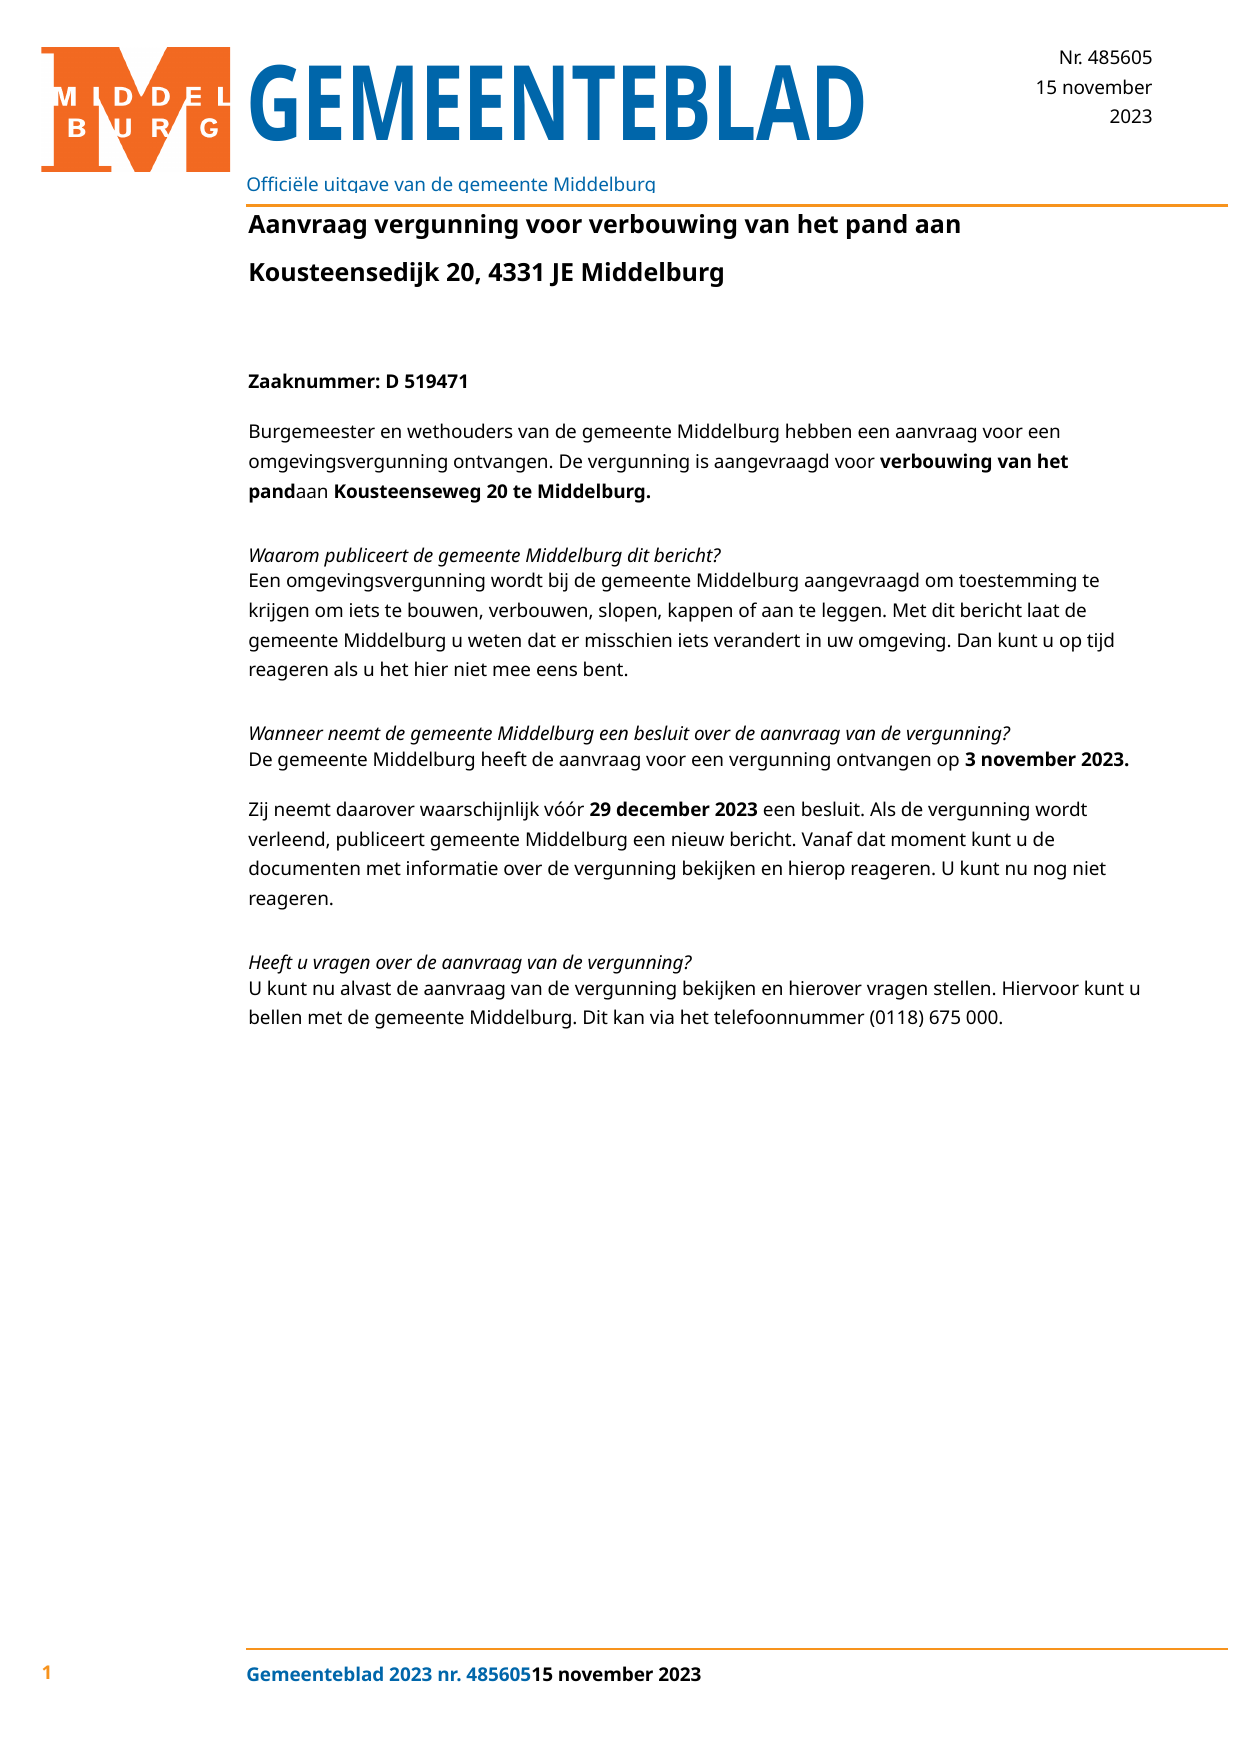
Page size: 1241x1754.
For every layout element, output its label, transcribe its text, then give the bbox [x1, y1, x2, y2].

text Aanvraag vergunning voor verbouwing van het pand aan Kousteensedijk 20, 4331 JE Middelburg [248, 207, 1152, 288]
text Heeft u vragen over de aanvraag van de vergunning? [248, 949, 1152, 975]
text Zaaknummer: D 519471 [248, 368, 1152, 394]
text Burgemeester en wethouders van de gemeente Middelburg hebben een aanvraag voor een omgevingsvergunning ontvangen. De vergunning is aangevraagd voor verbouwing van het pandaan Kousteenseweg 20 te Middelburg. [248, 419, 1152, 504]
text Zij neemt daarover waarschijnlijk vóór 29 december 2023 een besluit. Als de vergunning wordt verleend, publiceert gemeente Middelburg een nieuw bericht. Vanaf dat moment kunt u de documenten met informatie over de vergunning bekijken en hierop reageren. U kunt nu nog niet reageren. [248, 796, 1152, 911]
text Een omgevingsvergunning wordt bij de gemeente Middelburg aangevraagd om toestemming te krijgen om iets te bouwen, verbouwen, slopen, kappen of aan te leggen. Met dit bericht laat de gemeente Middelburg u weten dat er misschien iets verandert in uw omgeving. Dan kunt u op tijd reageren als u het hier niet mee eens bent. [248, 568, 1152, 682]
picture [41, 47, 231, 172]
text Waarom publiceert de gemeente Middelburg dit bericht? [248, 542, 1152, 568]
text Wanneer neemt de gemeente Middelburg een besluit over de aanvraag van de vergunning? [248, 720, 1152, 746]
text De gemeente Middelburg heeft de aanvraag voor een vergunning ontvangen op 3 november 2023. [248, 746, 1152, 772]
text U kunt nu alvast de aanvraag van de vergunning bekijken en hierover vragen stellen. Hiervoor kunt u bellen met de gemeente Middelburg. Dit kan via het telefoonnummer (0118) 675 000. [248, 975, 1152, 1030]
